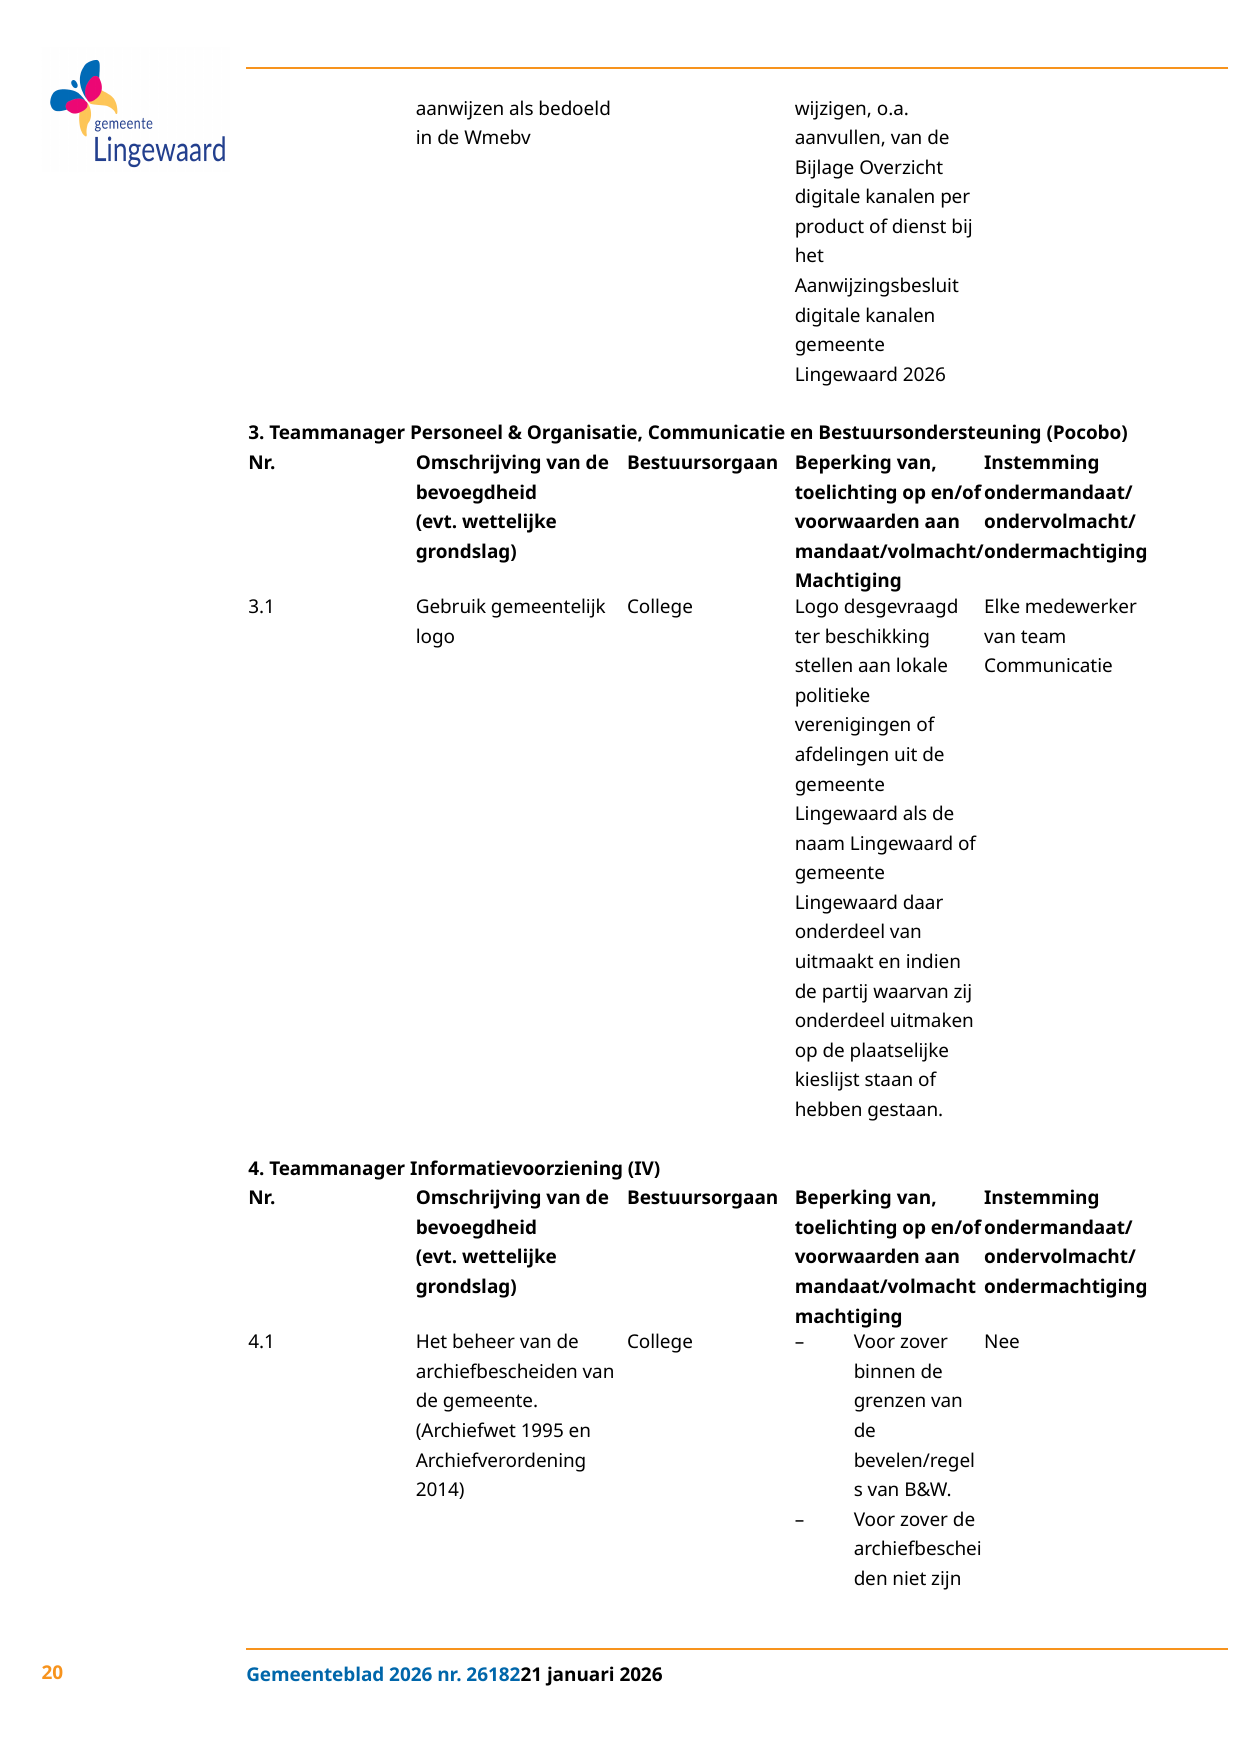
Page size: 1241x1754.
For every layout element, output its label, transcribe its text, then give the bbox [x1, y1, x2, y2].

text 4. Teammanager Informatievoorziening (IV) [248, 1155, 1152, 1181]
table_header Bestuursorgaan [627, 449, 794, 593]
table_cell [984, 95, 1152, 387]
table_cell Voor zover binnen de grenzen van de bevelen/regels van B&W. Voor zover de archiefbescheiden niet zijn [795, 1329, 984, 1591]
table_cell College [627, 1329, 794, 1591]
table_cell Elke medewerker van team Communicatie [984, 593, 1152, 1122]
text 3. Teammanager Personeel & Organisatie, Communicatie en Bestuursondersteuning (Pocobo) [248, 419, 1152, 445]
table_header Instemming ondermandaat/ ondervolmacht/ ondermachtiging [984, 449, 1152, 593]
table_header Nr. [248, 449, 416, 593]
table_header Omschrijving van de bevoegdheid (evt. wettelijke grondslag) [416, 1185, 627, 1328]
table_header Beperking van, toelichting op en/of voorwaarden aan mandaat/volmacht/Machtiging [795, 449, 984, 593]
picture [41, 47, 231, 172]
table_cell Logo desgevraagd ter beschikking stellen aan lokale politieke verenigingen of afdelingen uit de gemeente Lingewaard als de naam Lingewaard of gemeente Lingewaard daar onderdeel van uitmaakt en indien de partij waarvan zij onderdeel uitmaken op de plaatselijke kieslijst staan of hebben gestaan. [795, 593, 984, 1122]
table_cell 4.1 [248, 1329, 416, 1591]
table_cell Gebruik gemeentelijk logo [416, 593, 627, 1122]
table_header Instemming ondermandaat/ ondervolmacht/ ondermachtiging [984, 1185, 1152, 1328]
table_cell College [627, 593, 794, 1122]
table_cell Nee [984, 1329, 1152, 1591]
table_header Nr. [248, 1185, 416, 1328]
table_cell [248, 95, 416, 387]
table_cell aanwijzen als bedoeld in de Wmebv [416, 95, 627, 387]
table_cell 3.1 [248, 593, 416, 1122]
table_cell [627, 95, 794, 387]
table_header Bestuursorgaan [627, 1185, 794, 1328]
table_cell wijzigen, o.a. aanvullen, van de Bijlage Overzicht digitale kanalen per product of dienst bij het Aanwijzingsbesluit digitale kanalen gemeente Lingewaard 2026 [795, 95, 984, 387]
table_header Beperking van, toelichting op en/of voorwaarden aan mandaat/volmacht machtiging [795, 1185, 984, 1328]
table_cell Het beheer van de archiefbescheiden van de gemeente. (Archiefwet 1995 en Archiefverordening 2014) [416, 1329, 627, 1591]
table_header Omschrijving van de bevoegdheid (evt. wettelijke grondslag) [416, 449, 627, 593]
